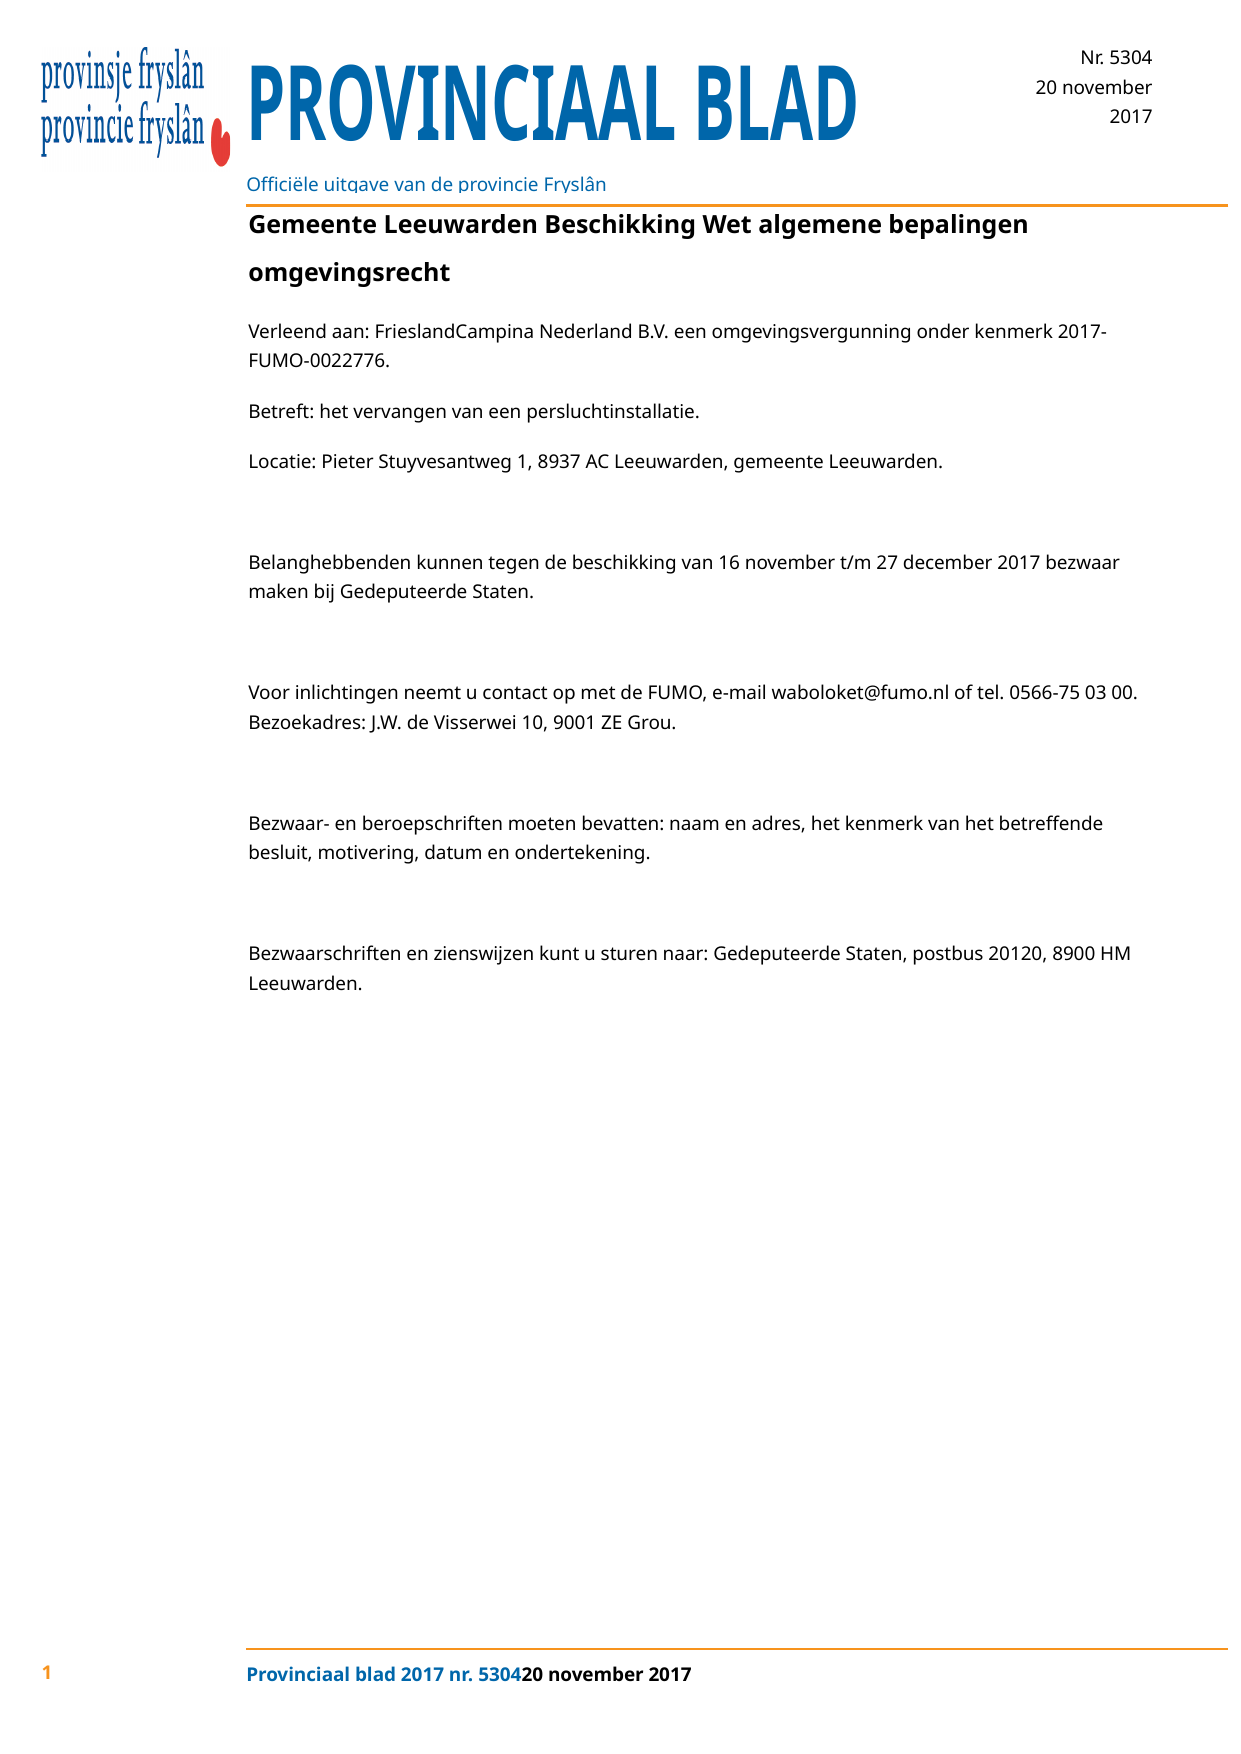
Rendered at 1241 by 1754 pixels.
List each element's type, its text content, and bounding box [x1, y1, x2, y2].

text Belanghebbenden kunnen tegen de beschikking van 16 november t/m 27 december 2017 bezwaar maken bij Gedeputeerde Staten. [248, 549, 1152, 604]
text Voor inlichtingen neemt u contact op met de FUMO, e-mail waboloket@fumo.nl of tel. 0566-75 03 00. Bezoekadres: J.W. de Visserwei 10, 9001 ZE Grou. [248, 679, 1152, 735]
text Locatie: Pieter Stuyvesantweg 1, 8937 AC Leeuwarden, gemeente Leeuwarden. [248, 448, 1152, 474]
picture [41, 47, 231, 172]
text Bezwaar- en beroepschriften moeten bevatten: naam en adres, het kenmerk van het betreffende besluit, motivering, datum en ondertekening. [248, 810, 1152, 865]
text Betreft: het vervangen van een persluchtinstallatie. [248, 398, 1152, 424]
text Bezwaarschriften en zienswijzen kunt u sturen naar: Gedeputeerde Staten, postbus 20120, 8900 HM Leeuwarden. [248, 940, 1152, 996]
text Gemeente Leeuwarden Beschikking Wet algemene bepalingen omgevingsrecht [248, 207, 1152, 288]
text Verleend aan: FrieslandCampina Nederland B.V. een omgevingsvergunning onder kenmerk 2017-FUMO-0022776. [248, 318, 1152, 373]
